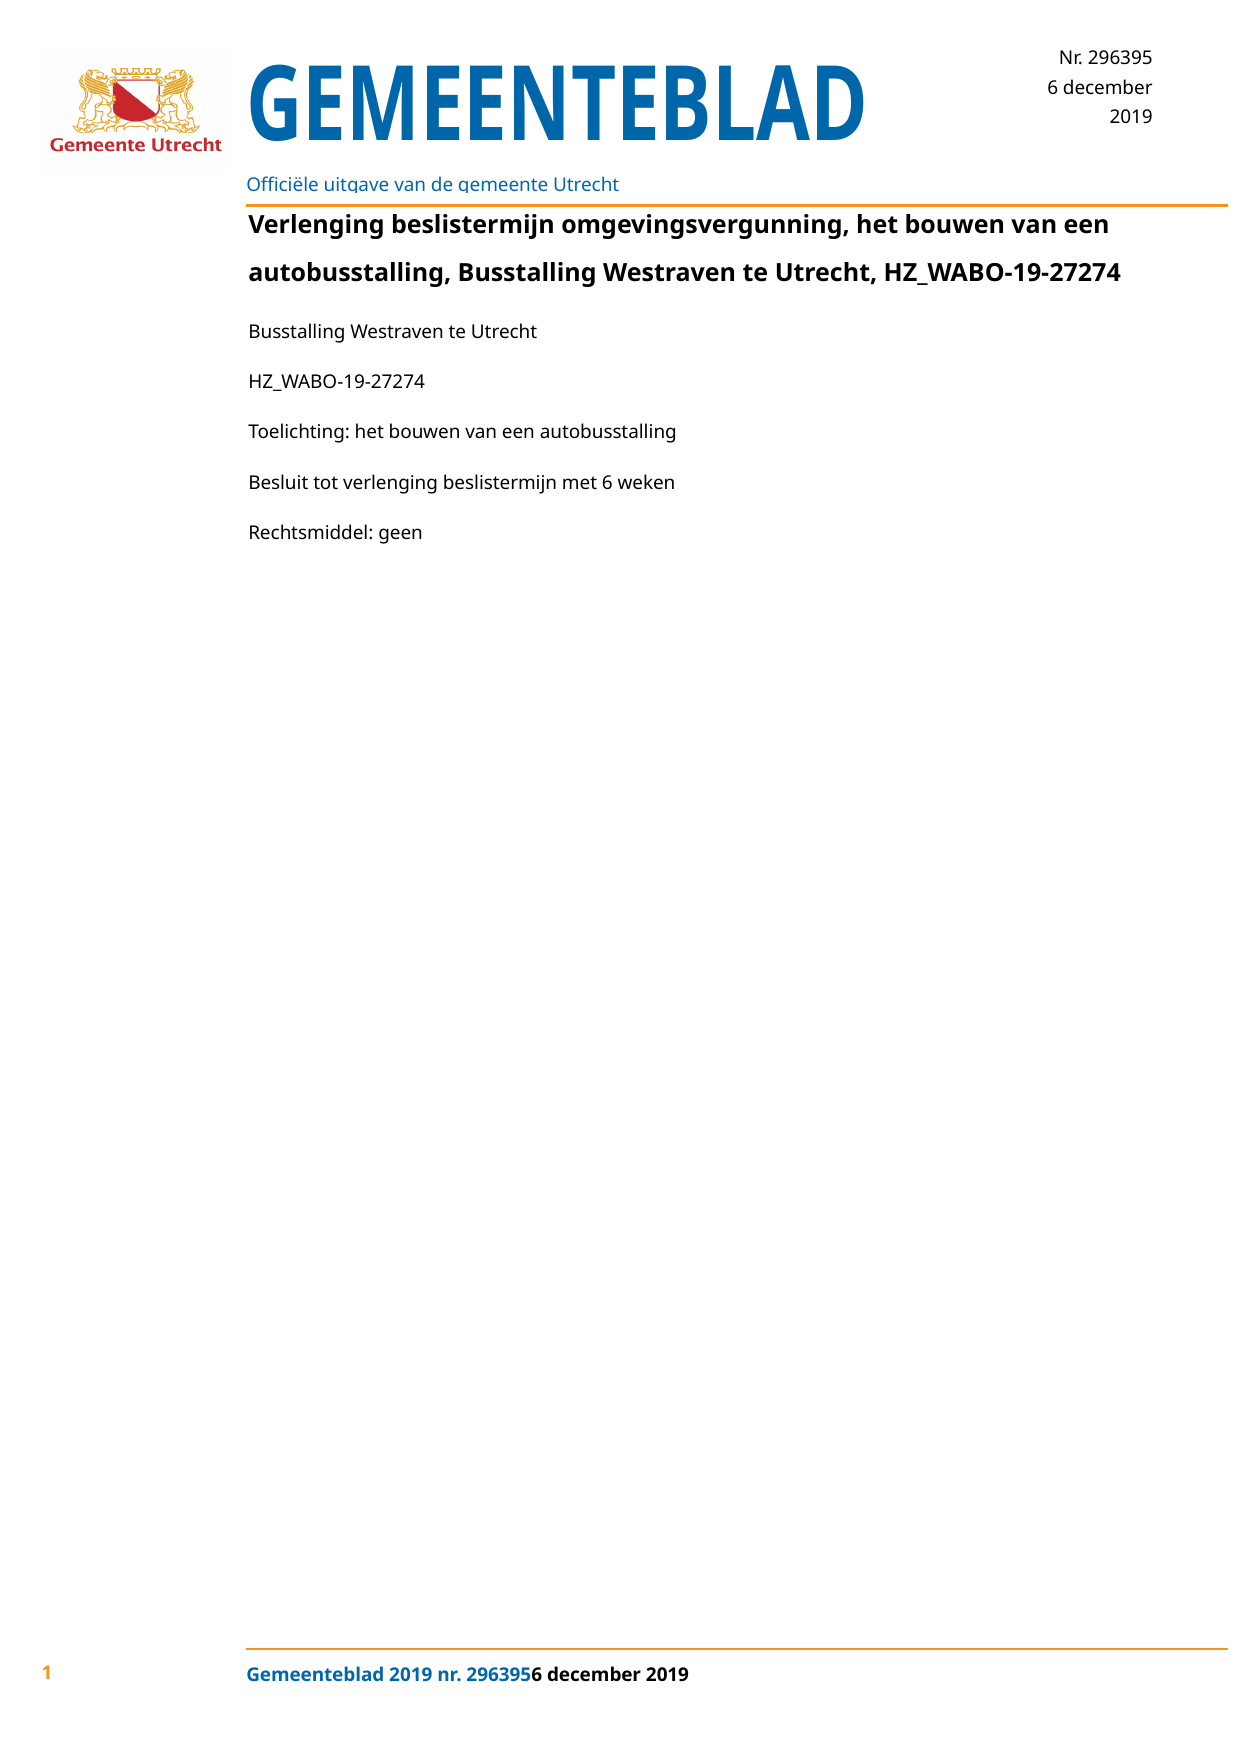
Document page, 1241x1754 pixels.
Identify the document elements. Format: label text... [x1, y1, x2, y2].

text Busstalling Westraven te Utrecht [248, 318, 1152, 344]
text Rechtsmiddel: geen [248, 519, 1152, 545]
picture [41, 47, 231, 172]
text Besluit tot verlenging beslistermijn met 6 weken [248, 469, 1152, 495]
text HZ_WABO-19-27274 [248, 368, 1152, 394]
text Toelichting: het bouwen van een autobusstalling [248, 419, 1152, 444]
text Verlenging beslistermijn omgevingsvergunning, het bouwen van een autobusstalling, Busstalling Westraven te Utrecht, HZ_WABO-19-27274 [248, 207, 1152, 288]
